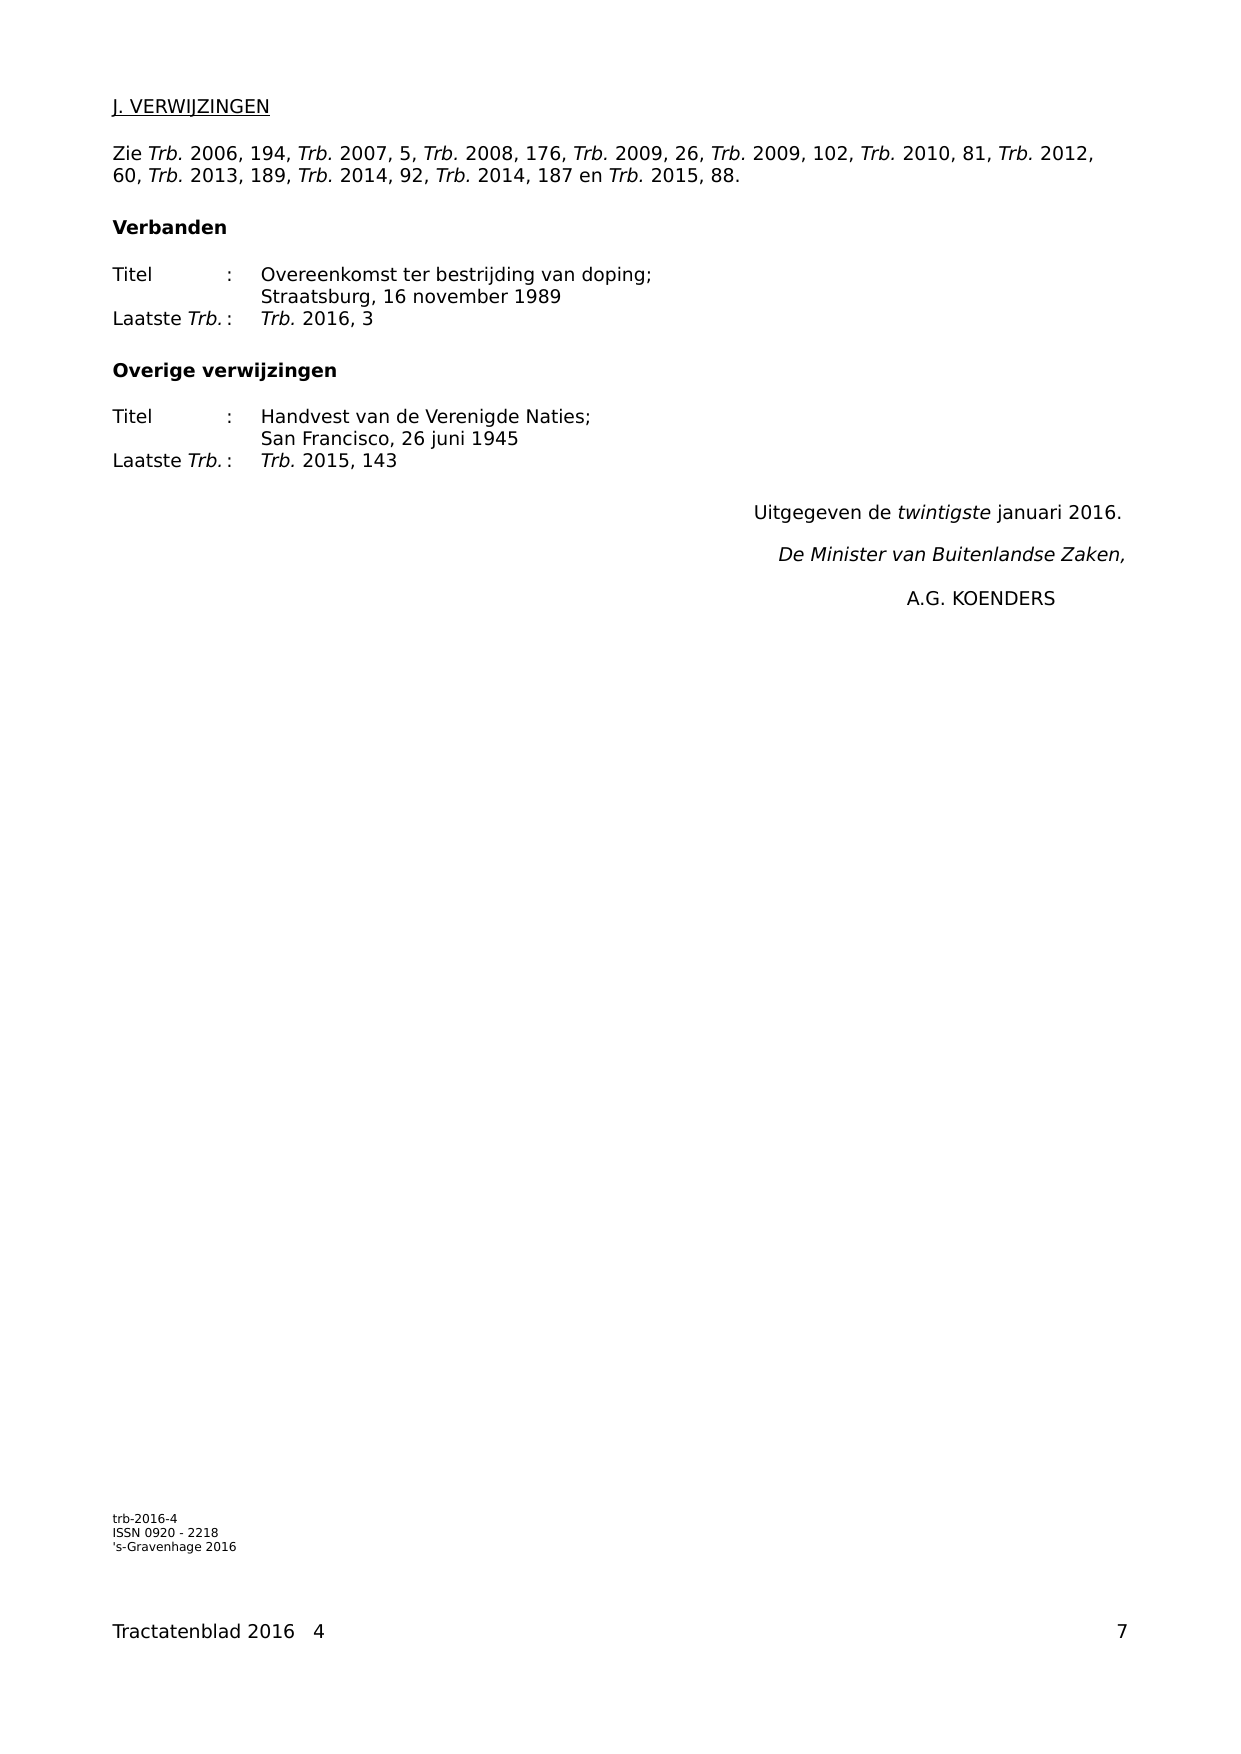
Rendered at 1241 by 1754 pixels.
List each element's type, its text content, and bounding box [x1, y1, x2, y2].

text ISSN 0920 - 2218 [112, 1526, 346, 1540]
table_header Overeenkomst ter bestrijding van doping; Straatsburg, 16 november 1989 [261, 264, 1128, 308]
table_cell Trb. 2015, 143 [261, 450, 1128, 472]
subtitle Verbanden [112, 217, 1128, 239]
table_cell Laatste Trb. [112, 450, 226, 472]
table_header : [226, 406, 261, 450]
subtitle Overige verwijzingen [112, 359, 1128, 381]
table_header Titel [112, 406, 226, 450]
table_cell Laatste Trb. [112, 308, 226, 329]
table_cell Trb. 2016, 3 [261, 308, 1128, 329]
table_header : [226, 264, 261, 308]
table_header Handvest van de Verenigde Naties; San Francisco, 26 juni 1945 [261, 406, 1128, 450]
table_cell : [226, 308, 261, 329]
table_cell : [226, 450, 261, 472]
text 's-Gravenhage 2016 [112, 1540, 346, 1554]
table_header Titel [112, 264, 226, 308]
text Uitgegeven de twintigste januari 2016. [112, 502, 1128, 524]
text trb-2016-4 [112, 1512, 346, 1526]
subtitle J. VERWIJZINGEN [112, 96, 1128, 118]
text Zie Trb. 2006, 194, Trb. 2007, 5, Trb. 2008, 176, Trb. 2009, 26, Trb. 2009, 102, Trb. 2010, 81, Trb. 2012, 60, Trb. 2013, 189, Trb. 2014, 92, Trb. 2014, 187 en Trb. 2015, 88. [112, 143, 1128, 187]
text De Minister van Buitenlandse Zaken, A.G. KOENDERS [112, 544, 1128, 610]
